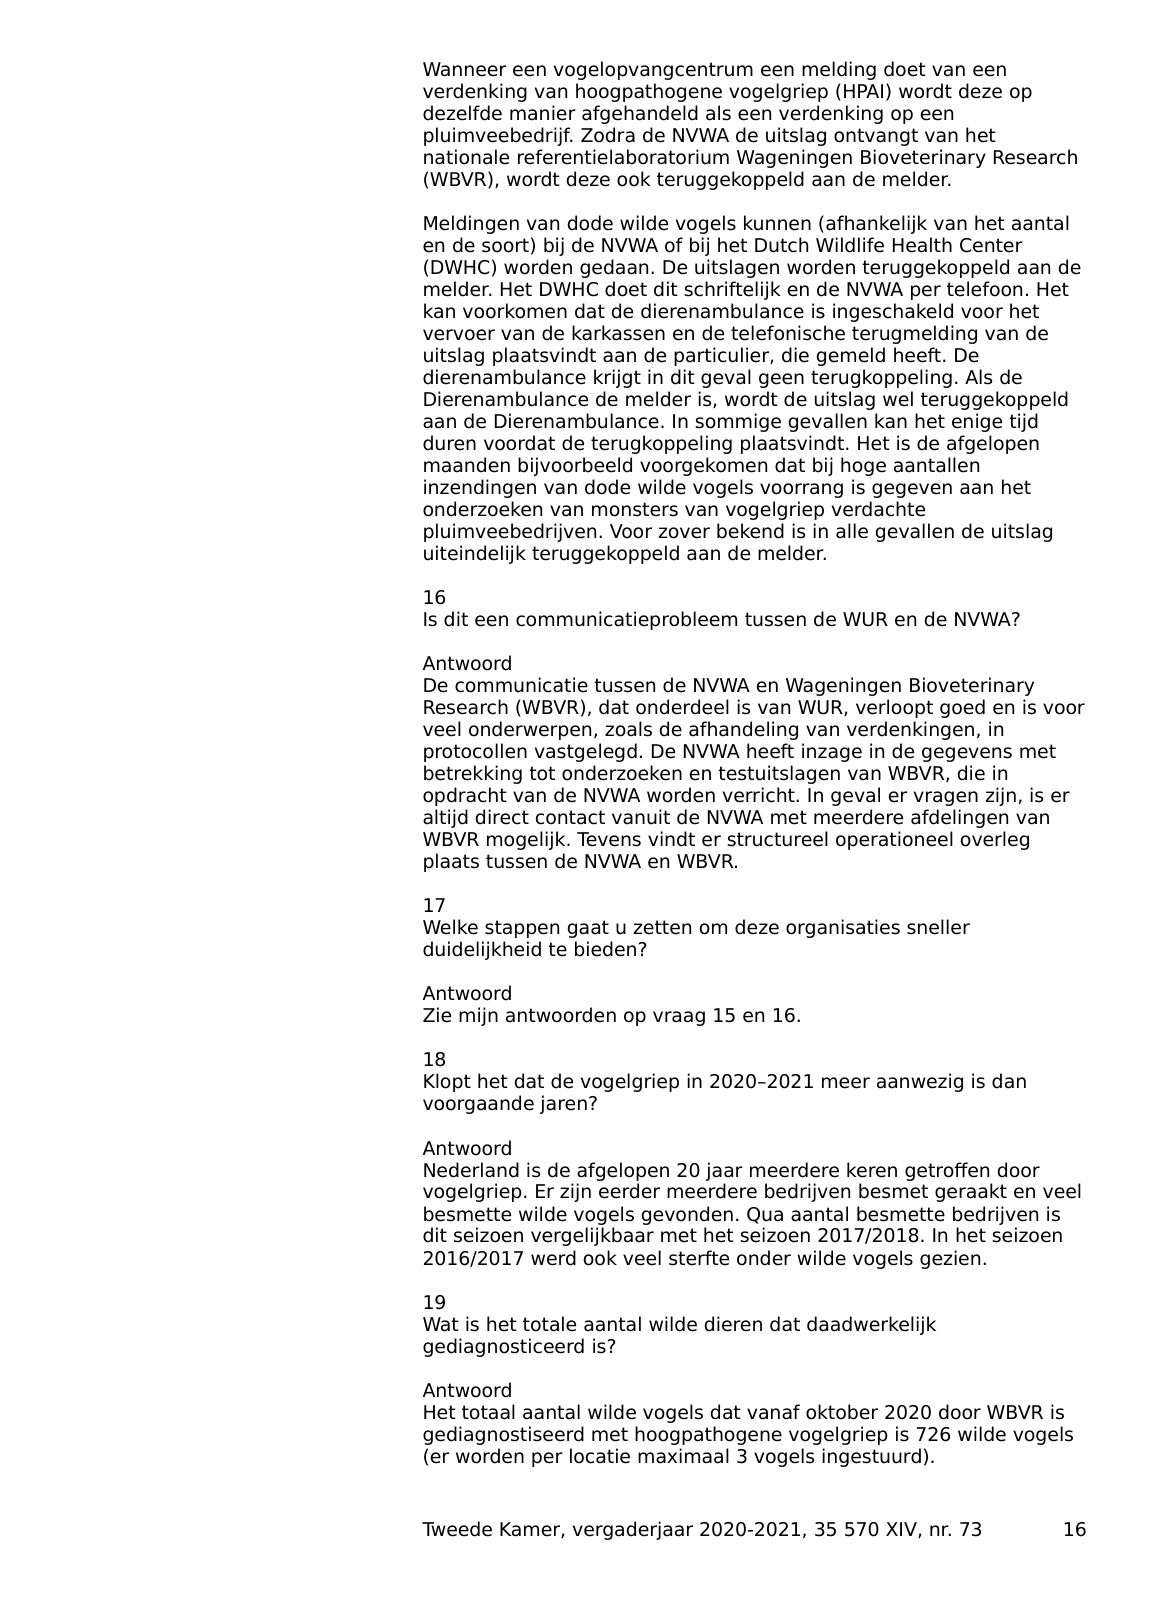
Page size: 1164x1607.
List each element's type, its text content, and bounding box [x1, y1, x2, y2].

text 17 [422, 895, 1087, 917]
text Antwoord [422, 1380, 1087, 1402]
text 16 [422, 587, 1087, 609]
text Wanneer een vogelopvangcentrum een melding doet van een verdenking van hoogpathogene vogelgriep (HPAI) wordt deze op dezelfde manier afgehandeld als een verdenking op een pluimveebedrijf. Zodra de NVWA de uitslag ontvangt van het nationale referentielaboratorium Wageningen Bioveterinary Research (WBVR), wordt deze ook teruggekoppeld aan de melder. [422, 59, 1087, 191]
text Welke stappen gaat u zetten om deze organisaties sneller duidelijkheid te bieden? [422, 917, 1087, 961]
text Is dit een communicatieprobleem tussen de WUR en de NVWA? [422, 609, 1087, 631]
text Zie mijn antwoorden op vraag 15 en 16. [422, 1005, 1087, 1027]
text Klopt het dat de vogelgriep in 2020–2021 meer aanwezig is dan voorgaande jaren? [422, 1071, 1087, 1115]
text Antwoord [422, 983, 1087, 1005]
text Het totaal aantal wilde vogels dat vanaf oktober 2020 door WBVR is gediagnostiseerd met hoogpathogene vogelgriep is 726 wilde vogels (er worden per locatie maximaal 3 vogels ingestuurd). [422, 1402, 1087, 1468]
text Antwoord [422, 653, 1087, 675]
text 18 [422, 1049, 1087, 1071]
text De communicatie tussen de NVWA en Wageningen Bioveterinary Research (WBVR), dat onderdeel is van WUR, verloopt goed en is voor veel onderwerpen, zoals de afhandeling van verdenkingen, in protocollen vastgelegd. De NVWA heeft inzage in de gegevens met betrekking tot onderzoeken en testuitslagen van WBVR, die in opdracht van de NVWA worden verricht. In geval er vragen zijn, is er altijd direct contact vanuit de NVWA met meerdere afdelingen van WBVR mogelijk. Tevens vindt er structureel operationeel overleg plaats tussen de NVWA en WBVR. [422, 675, 1087, 873]
text Wat is het totale aantal wilde dieren dat daadwerkelijk gediagnosticeerd is? [422, 1313, 1087, 1357]
text Meldingen van dode wilde vogels kunnen (afhankelijk van het aantal en de soort) bij de NVWA of bij het Dutch Wildlife Health Center (DWHC) worden gedaan. De uitslagen worden teruggekoppeld aan de melder. Het DWHC doet dit schriftelijk en de NVWA per telefoon. Het kan voorkomen dat de dierenambulance is ingeschakeld voor het vervoer van de karkassen en de telefonische terugmelding van de uitslag plaatsvindt aan de particulier, die gemeld heeft. De dierenambulance krijgt in dit geval geen terugkoppeling. Als de Dierenambulance de melder is, wordt de uitslag wel teruggekoppeld aan de Dierenambulance. In sommige gevallen kan het enige tijd duren voordat de terugkoppeling plaatsvindt. Het is de afgelopen maanden bijvoorbeeld voorgekomen dat bij hoge aantallen inzendingen van dode wilde vogels voorrang is gegeven aan het onderzoeken van monsters van vogelgriep verdachte pluimveebedrijven. Voor zover bekend is in alle gevallen de uitslag uiteindelijk teruggekoppeld aan de melder. [422, 213, 1087, 565]
text 19 [422, 1292, 1087, 1313]
text Antwoord [422, 1137, 1087, 1159]
text Nederland is de afgelopen 20 jaar meerdere keren getroffen door vogelgriep. Er zijn eerder meerdere bedrijven besmet geraakt en veel besmette wilde vogels gevonden. Qua aantal besmette bedrijven is dit seizoen vergelijkbaar met het seizoen 2017/2018. In het seizoen 2016/2017 werd ook veel sterfte onder wilde vogels gezien. [422, 1159, 1087, 1269]
